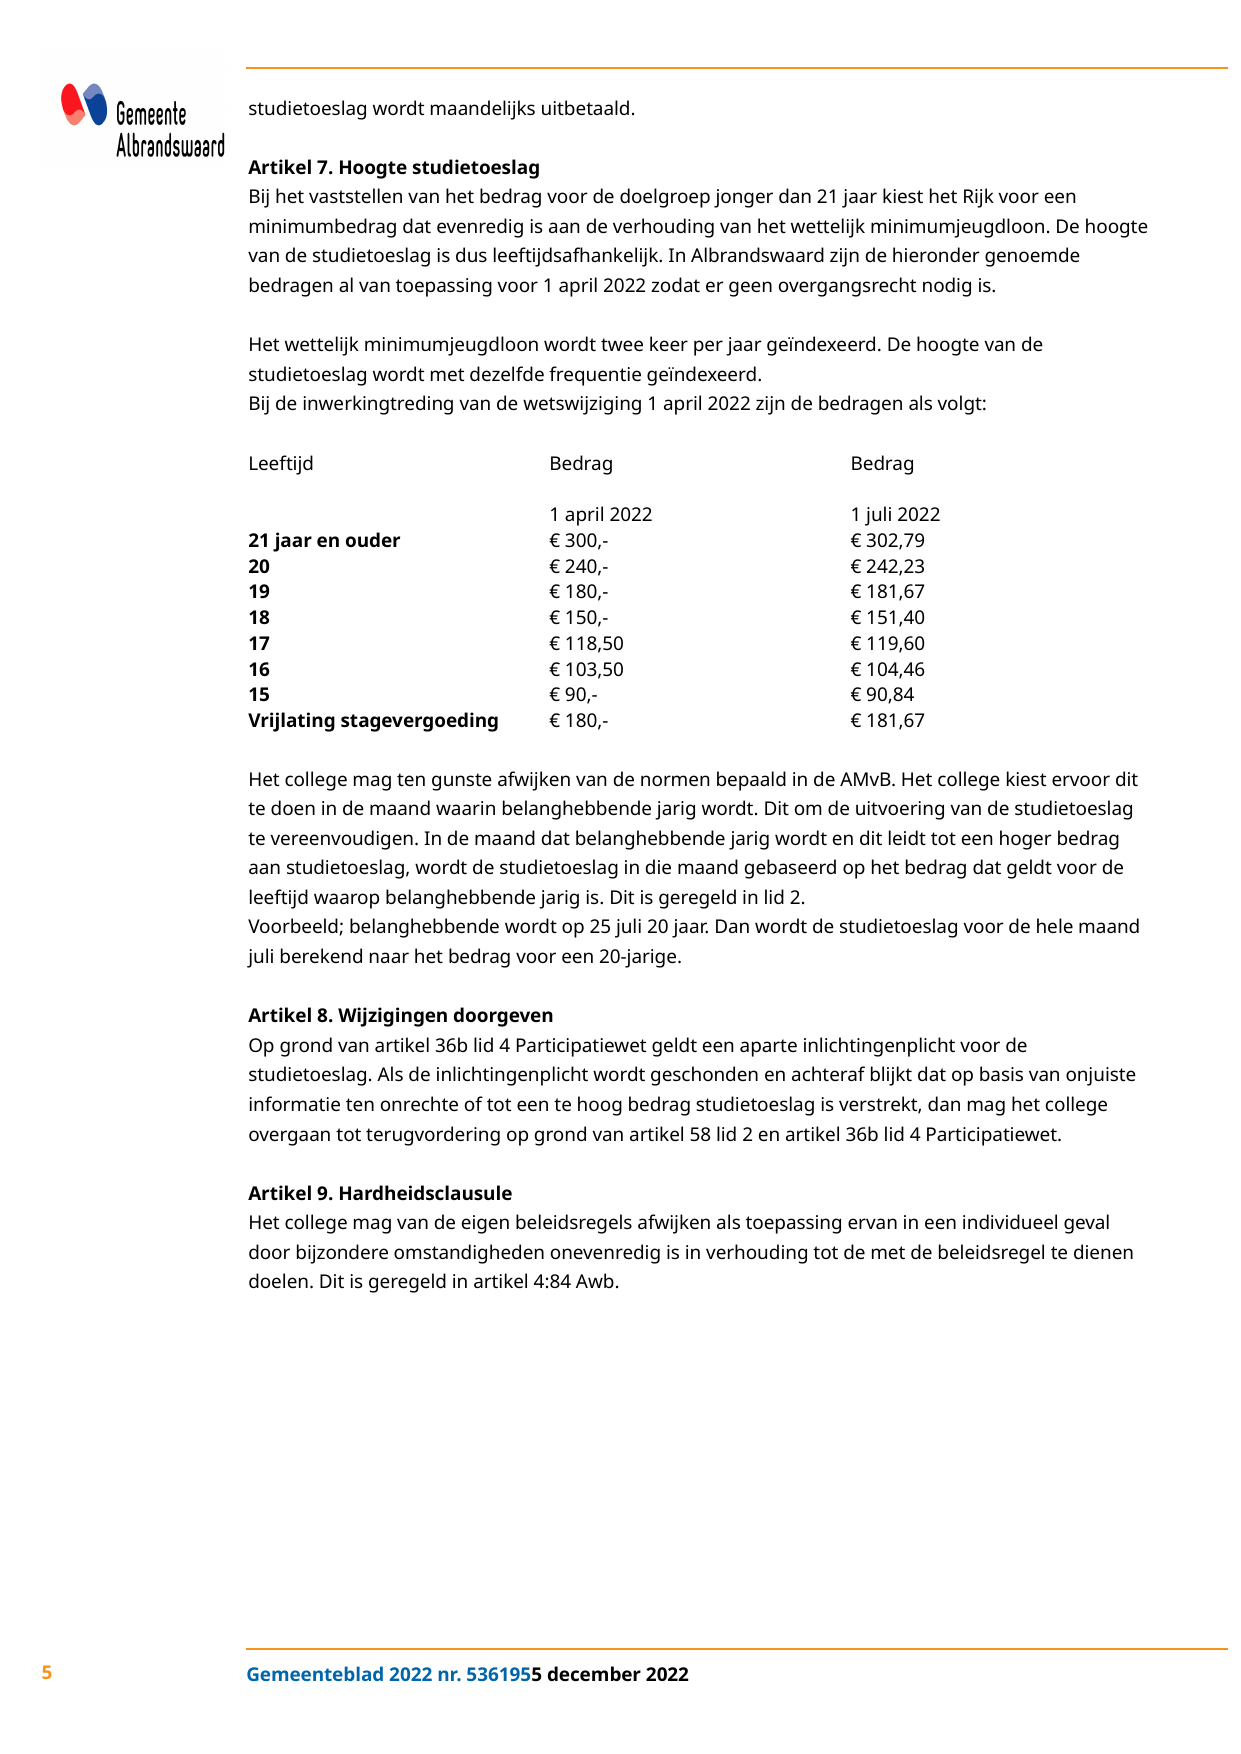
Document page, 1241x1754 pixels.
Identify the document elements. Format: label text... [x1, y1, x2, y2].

text Artikel 9. Hardheidsclausule [248, 1180, 1152, 1206]
text Op grond van artikel 36b lid 4 Participatiewet geldt een aparte inlichtingenplicht voor de studietoeslag. Als de inlichtingenplicht wordt geschonden en achteraf blijkt dat op basis van onjuiste informatie ten onrechte of tot een te hoog bedrag studietoeslag is verstrekt, dan mag het college overgaan tot terugvordering op grond van artikel 58 lid 2 en artikel 36b lid 4 Participatiewet. [248, 1032, 1152, 1146]
text Artikel 8. Wijzigingen doorgeven [248, 1002, 1152, 1028]
text Het wettelijk minimumjeugdloon wordt twee keer per jaar geïndexeerd. De hoogte van de studietoeslag wordt met dezelfde frequentie geïndexeerd. [248, 331, 1152, 387]
table_cell € 242,23 [850, 553, 1152, 578]
table_cell € 119,60 [850, 630, 1152, 656]
table_cell 17 [248, 630, 549, 656]
table_header Bedrag [549, 450, 850, 476]
table_cell 1 april 2022 [549, 501, 850, 527]
table_cell [850, 476, 1152, 501]
table_cell € 302,79 [850, 527, 1152, 553]
table_cell € 104,46 [850, 656, 1152, 681]
table_cell € 240,- [549, 553, 850, 578]
table_cell 15 [248, 681, 549, 707]
table_cell € 181,67 [850, 579, 1152, 604]
table_cell € 103,50 [549, 656, 850, 681]
table_cell 18 [248, 604, 549, 630]
table_cell € 151,40 [850, 604, 1152, 630]
text Bij de inwerkingtreding van de wetswijziging 1 april 2022 zijn de bedragen als volgt: [248, 391, 1152, 416]
text Artikel 7. Hoogte studietoeslag [248, 154, 1152, 180]
text Voorbeeld; belanghebbende wordt op 25 juli 20 jaar. Dan wordt de studietoeslag voor de hele maand juli berekend naar het bedrag voor een 20-jarige. [248, 914, 1152, 969]
table_cell 20 [248, 553, 549, 578]
table_cell 16 [248, 656, 549, 681]
table_cell € 90,- [549, 681, 850, 707]
table_cell € 180,- [549, 579, 850, 604]
text studietoeslag wordt maandelijks uitbetaald. [248, 95, 1152, 121]
picture [41, 47, 231, 172]
text Het college mag ten gunste afwijken van de normen bepaald in de AMvB. Het college kiest ervoor dit te doen in de maand waarin belanghebbende jarig wordt. Dit om de uitvoering van de studietoeslag te vereenvoudigen. In de maand dat belanghebbende jarig wordt en dit leidt tot een hoger bedrag aan studietoeslag, wordt de studietoeslag in die maand gebaseerd op het bedrag dat geldt voor de leeftijd waarop belanghebbende jarig is. Dit is geregeld in lid 2. [248, 766, 1152, 910]
table_cell € 300,- [549, 527, 850, 553]
table_cell € 181,67 [850, 707, 1152, 733]
text Bij het vaststellen van het bedrag voor de doelgroep jonger dan 21 jaar kiest het Rijk voor een minimumbedrag dat evenredig is aan de verhouding van het wettelijk minimumjeugdloon. De hoogte van de studietoeslag is dus leeftijdsafhankelijk. In Albrandswaard zijn de hieronder genoemde bedragen al van toepassing voor 1 april 2022 zodat er geen overgangsrecht nodig is. [248, 183, 1152, 298]
table_cell € 180,- [549, 707, 850, 733]
table_cell [248, 476, 549, 501]
table_cell € 118,50 [549, 630, 850, 656]
table_cell 21 jaar en ouder [248, 527, 549, 553]
table_cell [549, 476, 850, 501]
table_cell 1 juli 2022 [850, 501, 1152, 527]
table_cell 19 [248, 579, 549, 604]
table_header Leeftijd [248, 450, 549, 476]
table_header Bedrag [850, 450, 1152, 476]
table_cell Vrijlating stagevergoeding [248, 707, 549, 733]
text Het college mag van de eigen beleidsregels afwijken als toepassing ervan in een individueel geval door bijzondere omstandigheden onevenredig is in verhouding tot de met de beleidsregel te dienen doelen. Dit is geregeld in artikel 4:84 Awb. [248, 1209, 1152, 1294]
table_cell € 150,- [549, 604, 850, 630]
table_cell € 90,84 [850, 681, 1152, 707]
table_cell [248, 501, 549, 527]
